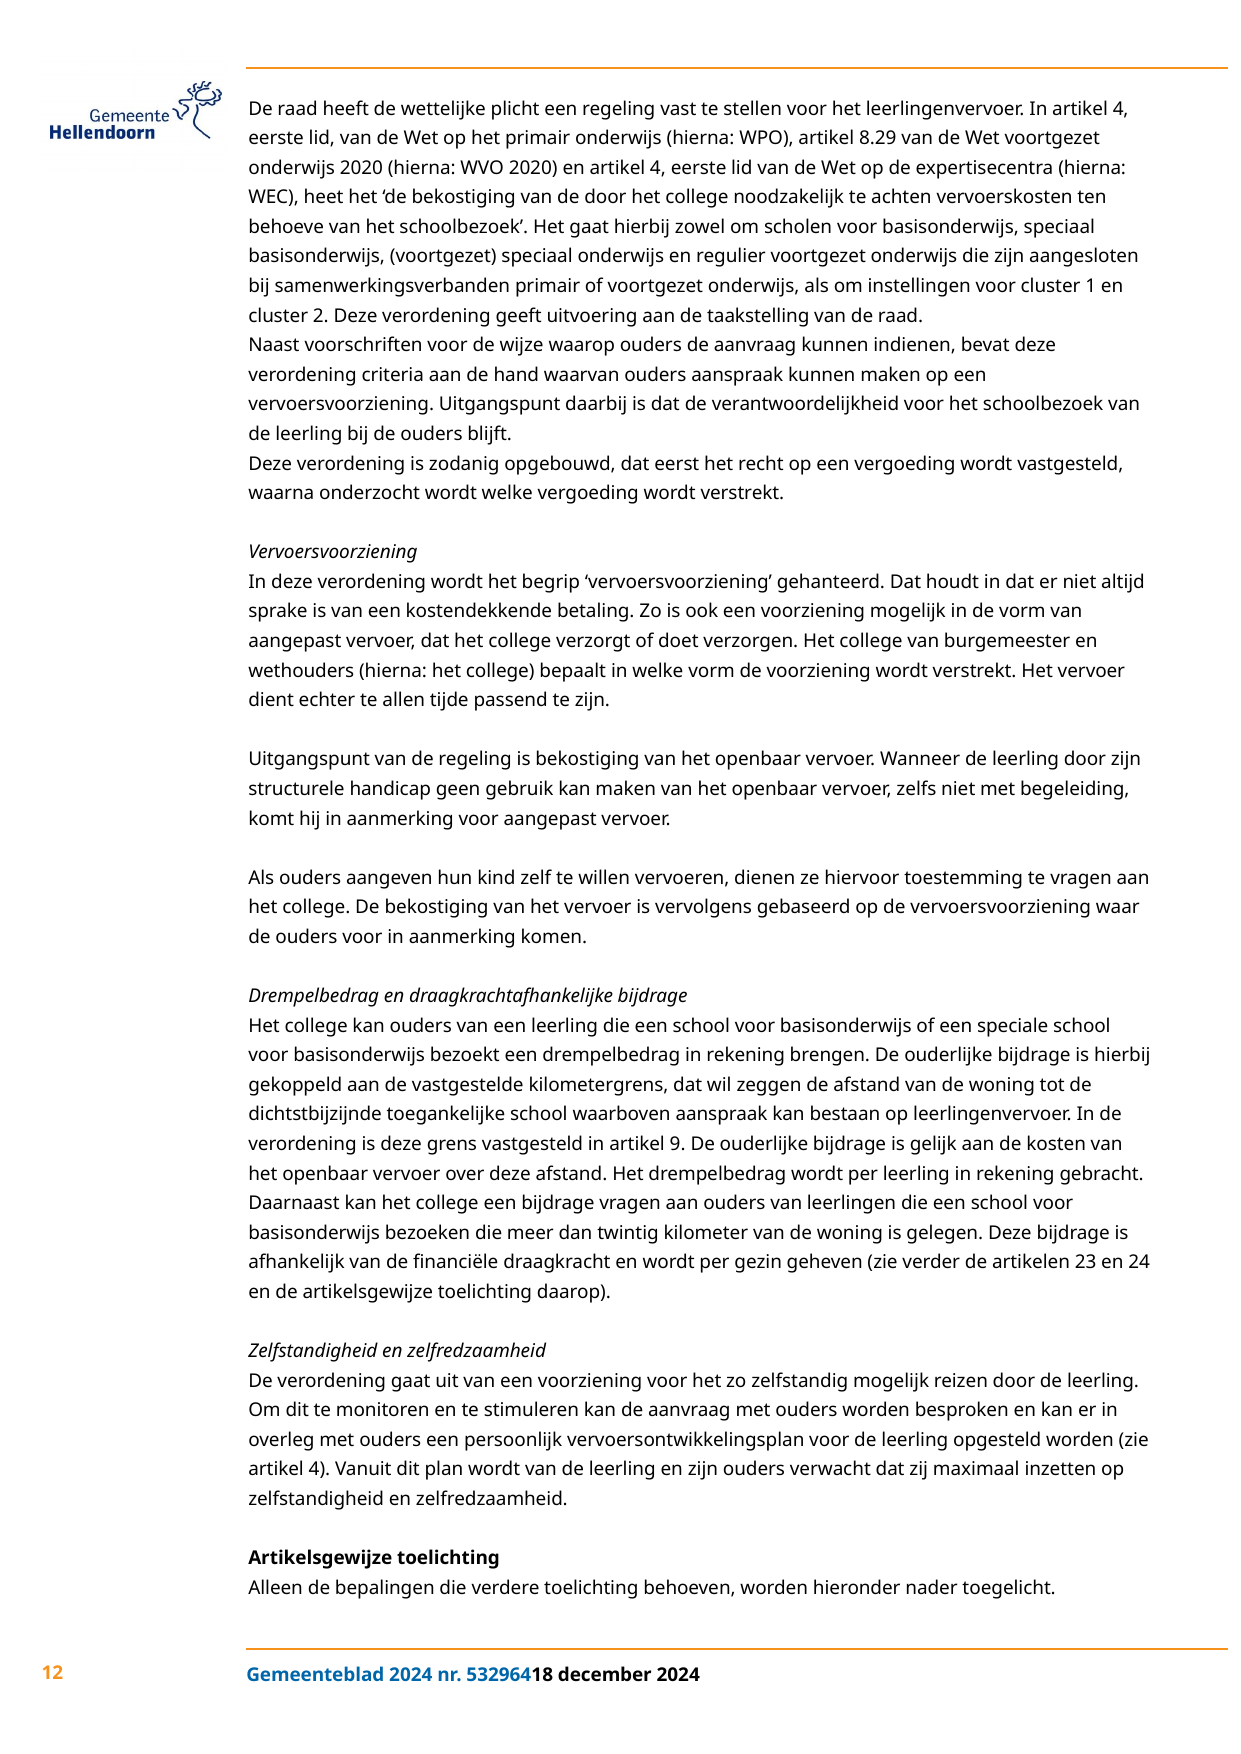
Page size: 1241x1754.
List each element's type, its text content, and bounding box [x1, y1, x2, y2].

picture [41, 47, 231, 172]
text Vervoersvoorziening [248, 538, 1152, 564]
text Drempelbedrag en draagkrachtafhankelijke bijdrage [248, 982, 1152, 1008]
text Als ouders aangeven hun kind zelf te willen vervoeren, dienen ze hiervoor toestemming te vragen aan het college. De bekostiging van het vervoer is vervolgens gebaseerd op de vervoersvoorziening waar de ouders voor in aanmerking komen. [248, 864, 1152, 949]
text Artikelsgewijze toelichting [248, 1544, 1152, 1570]
text In deze verordening wordt het begrip ‘vervoersvoorziening’ gehanteerd. Dat houdt in dat er niet altijd sprake is van een kostendekkende betaling. Zo is ook een voorziening mogelijk in de vorm van aangepast vervoer, dat het college verzorgt of doet verzorgen. Het college van burgemeester en wethouders (hierna: het college) bepaalt in welke vorm de voorziening wordt verstrekt. Het vervoer dient echter te allen tijde passend te zijn. [248, 568, 1152, 712]
text Deze verordening is zodanig opgebouwd, dat eerst het recht op een vergoeding wordt vastgesteld, waarna onderzocht wordt welke vergoeding wordt verstrekt. [248, 450, 1152, 505]
text Uitgangspunt van de regeling is bekostiging van het openbaar vervoer. Wanneer de leerling door zijn structurele handicap geen gebruik kan maken van het openbaar vervoer, zelfs niet met begeleiding, komt hij in aanmerking voor aangepast vervoer. [248, 746, 1152, 831]
text Zelfstandigheid en zelfredzaamheid [248, 1337, 1152, 1363]
text Het college kan ouders van een leerling die een school voor basisonderwijs of een speciale school voor basisonderwijs bezoekt een drempelbedrag in rekening brengen. De ouderlijke bijdrage is hierbij gekoppeld aan de vastgestelde kilometergrens, dat wil zeggen de afstand van de woning tot de dichtstbijzijnde toegankelijke school waarboven aanspraak kan bestaan op leerlingenvervoer. In de verordening is deze grens vastgesteld in artikel 9. De ouderlijke bijdrage is gelijk aan de kosten van het openbaar vervoer over deze afstand. Het drempelbedrag wordt per leerling in rekening gebracht. [248, 1012, 1152, 1186]
text Daarnaast kan het college een bijdrage vragen aan ouders van leerlingen die een school voor basisonderwijs bezoeken die meer dan twintig kilometer van de woning is gelegen. Deze bijdrage is afhankelijk van de financiële draagkracht en wordt per gezin geheven (zie verder de artikelen 23 en 24 en de artikelsgewijze toelichting daarop). [248, 1189, 1152, 1304]
text Naast voorschriften voor de wijze waarop ouders de aanvraag kunnen indienen, bevat deze verordening criteria aan de hand waarvan ouders aanspraak kunnen maken op een vervoersvoorziening. Uitgangspunt daarbij is dat de verantwoordelijkheid voor het schoolbezoek van de leerling bij de ouders blijft. [248, 331, 1152, 446]
text De verordening gaat uit van een voorziening voor het zo zelfstandig mogelijk reizen door de leerling. Om dit te monitoren en te stimuleren kan de aanvraag met ouders worden besproken en kan er in overleg met ouders een persoonlijk vervoersontwikkelingsplan voor de leerling opgesteld worden (zie artikel 4). Vanuit dit plan wordt van de leerling en zijn ouders verwacht dat zij maximaal inzetten op zelfstandigheid en zelfredzaamheid. [248, 1367, 1152, 1511]
text Alleen de bepalingen die verdere toelichting behoeven, worden hieronder nader toegelicht. [248, 1574, 1152, 1600]
text De raad heeft de wettelijke plicht een regeling vast te stellen voor het leerlingenvervoer. In artikel 4, eerste lid, van de Wet op het primair onderwijs (hierna: WPO), artikel 8.29 van de Wet voortgezet onderwijs 2020 (hierna: WVO 2020) en artikel 4, eerste lid van de Wet op de expertisecentra (hierna: WEC), heet het ‘de bekostiging van de door het college noodzakelijk te achten vervoerskosten ten behoeve van het schoolbezoek’. Het gaat hierbij zowel om scholen voor basisonderwijs, speciaal basisonderwijs, (voortgezet) speciaal onderwijs en regulier voortgezet onderwijs die zijn aangesloten bij samenwerkingsverbanden primair of voortgezet onderwijs, als om instellingen voor cluster 1 en cluster 2. Deze verordening geeft uitvoering aan de taakstelling van de raad. [248, 95, 1152, 328]
